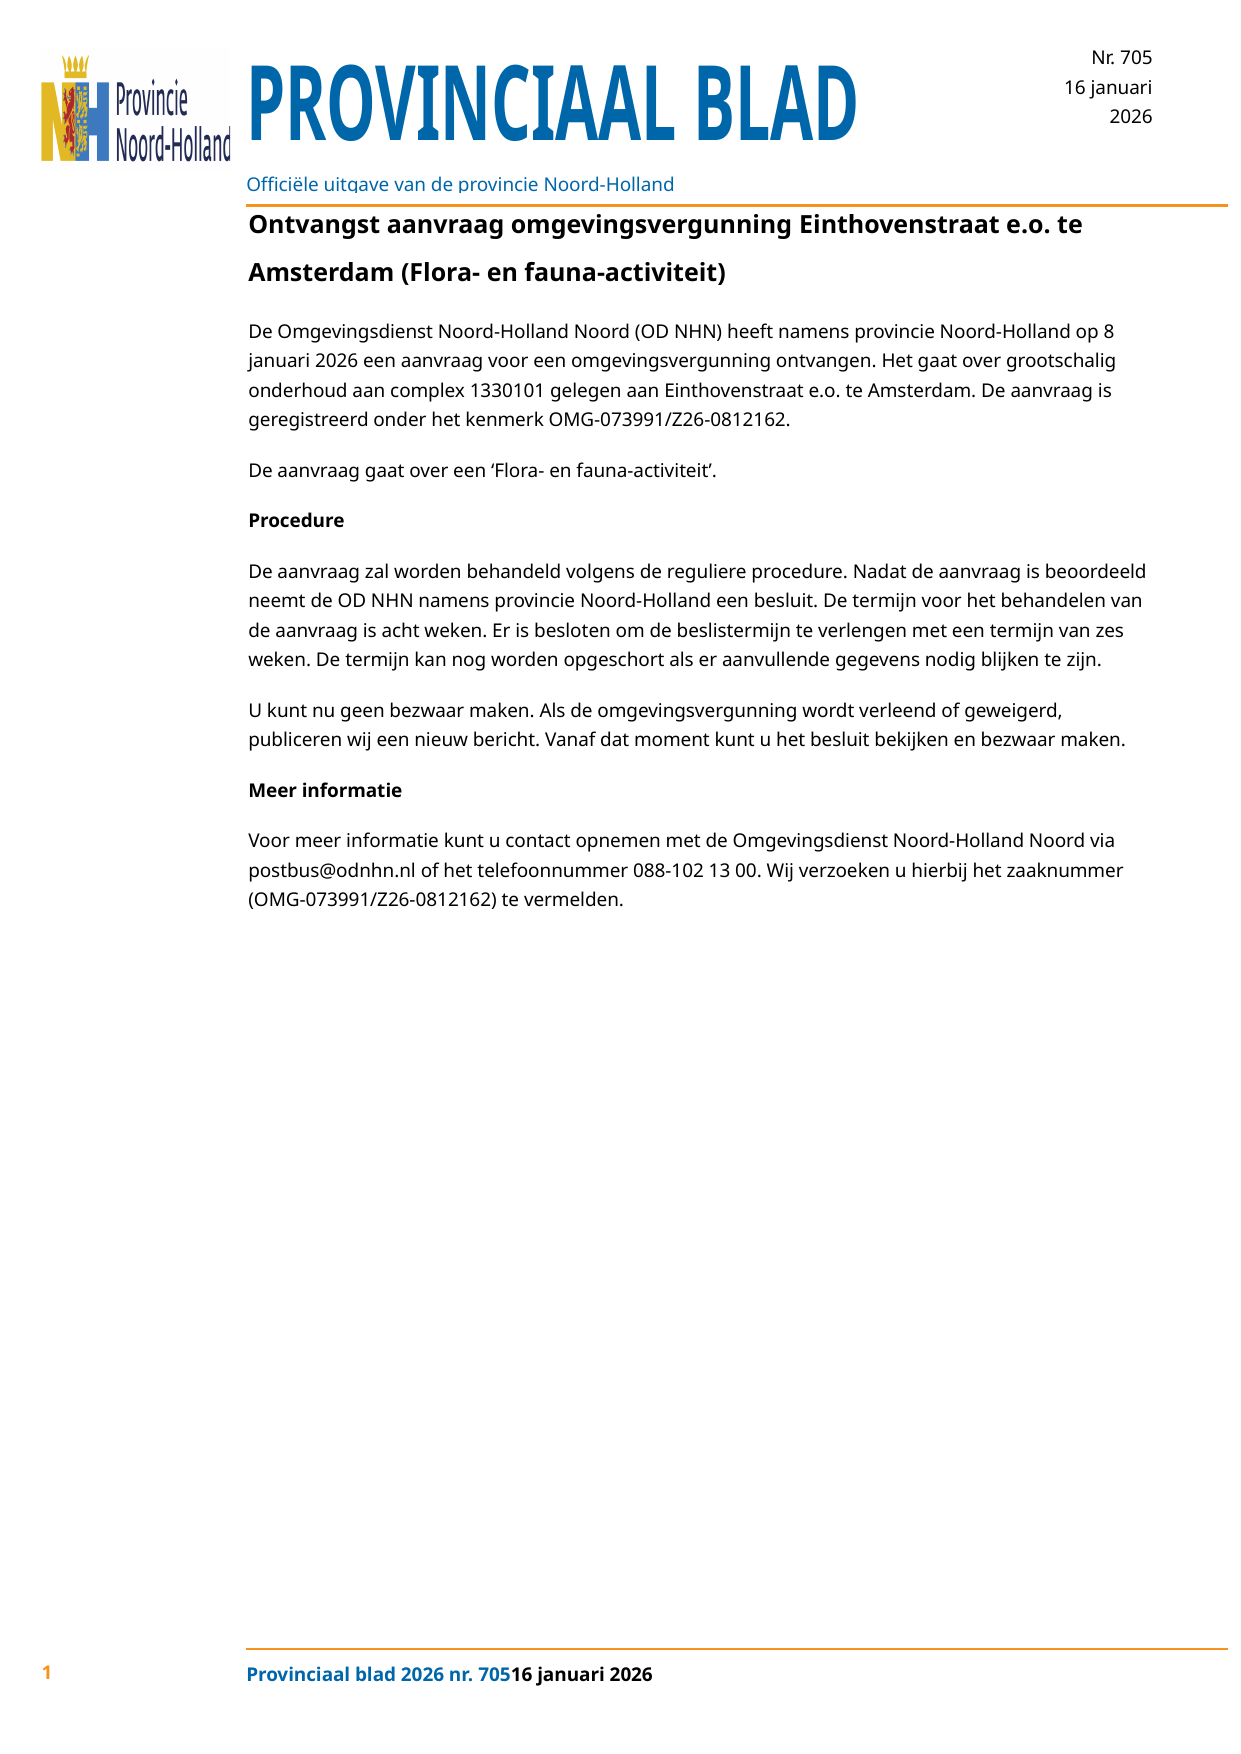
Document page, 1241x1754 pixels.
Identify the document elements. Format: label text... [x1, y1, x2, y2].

text De Omgevingsdienst Noord-Holland Noord (OD NHN) heeft namens provincie Noord-Holland op 8 januari 2026 een aanvraag voor een omgevingsvergunning ontvangen. Het gaat over grootschalig onderhoud aan complex 1330101 gelegen aan Einthovenstraat e.o. te Amsterdam. De aanvraag is geregistreerd onder het kenmerk OMG-073991/Z26-0812162. [248, 318, 1152, 432]
picture [41, 47, 231, 172]
text De aanvraag gaat over een ‘Flora- en fauna-activiteit’. [248, 457, 1152, 483]
text Meer informatie [248, 777, 1152, 803]
text U kunt nu geen bezwaar maken. Als de omgevingsvergunning wordt verleend of geweigerd, publiceren wij een nieuw bericht. Vanaf dat moment kunt u het besluit bekijken en bezwaar maken. [248, 697, 1152, 752]
text Voor meer informatie kunt u contact opnemen met de Omgevingsdienst Noord-Holland Noord via postbus@odnhn.nl of het telefoonnummer 088-102 13 00. Wij verzoeken u hierbij het zaaknummer (OMG-073991/Z26-0812162) te vermelden. [248, 827, 1152, 912]
text Procedure [248, 507, 1152, 533]
text Ontvangst aanvraag omgevingsvergunning Einthovenstraat e.o. te Amsterdam (Flora- en fauna-activiteit) [248, 207, 1152, 288]
text De aanvraag zal worden behandeld volgens de reguliere procedure. Nadat de aanvraag is beoordeeld neemt de OD NHN namens provincie Noord-Holland een besluit. De termijn voor het behandelen van de aanvraag is acht weken. Er is besloten om de beslistermijn te verlengen met een termijn van zes weken. De termijn kan nog worden opgeschort als er aanvullende gegevens nodig blijken te zijn. [248, 558, 1152, 672]
